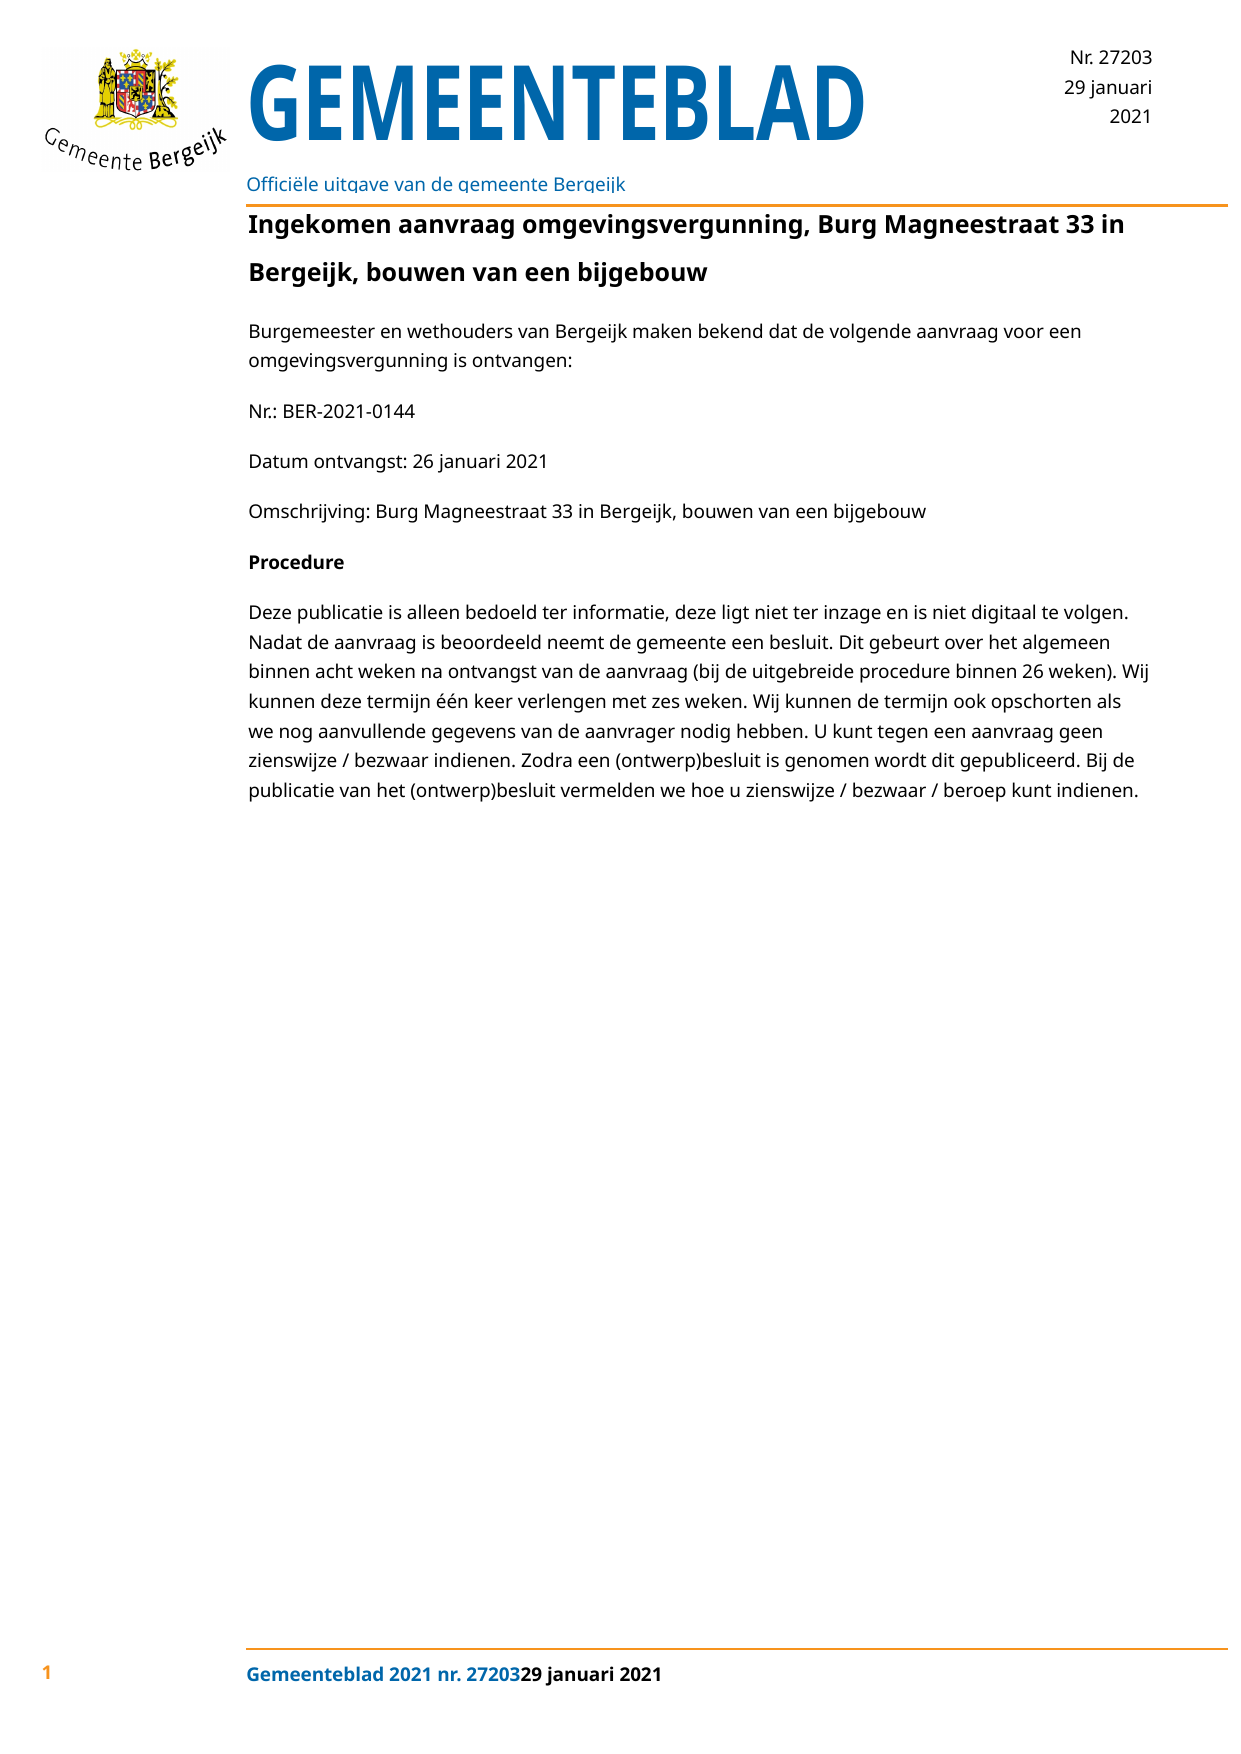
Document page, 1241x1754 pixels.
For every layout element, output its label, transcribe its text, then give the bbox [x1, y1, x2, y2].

text Burgemeester en wethouders van Bergeijk maken bekend dat de volgende aanvraag voor een omgevingsvergunning is ontvangen: [248, 318, 1152, 373]
picture [41, 47, 231, 172]
text Ingekomen aanvraag omgevingsvergunning, Burg Magneestraat 33 in Bergeijk, bouwen van een bijgebouw [248, 207, 1152, 288]
text Nr.: BER-2021-0144 [248, 398, 1152, 424]
text Datum ontvangst: 26 januari 2021 [248, 448, 1152, 474]
text Procedure [248, 549, 1152, 575]
text Deze publicatie is alleen bedoeld ter informatie, deze ligt niet ter inzage en is niet digitaal te volgen. Nadat de aanvraag is beoordeeld neemt de gemeente een besluit. Dit gebeurt over het algemeen binnen acht weken na ontvangst van de aanvraag (bij de uitgebreide procedure binnen 26 weken). Wij kunnen deze termijn één keer verlengen met zes weken. Wij kunnen de termijn ook opschorten als we nog aanvullende gegevens van de aanvrager nodig hebben. U kunt tegen een aanvraag geen zienswijze / bezwaar indienen. Zodra een (ontwerp)besluit is genomen wordt dit gepubliceerd. Bij de publicatie van het (ontwerp)besluit vermelden we hoe u zienswijze / bezwaar / beroep kunt indienen. [248, 599, 1152, 803]
text Omschrijving: Burg Magneestraat 33 in Bergeijk, bouwen van een bijgebouw [248, 499, 1152, 524]
